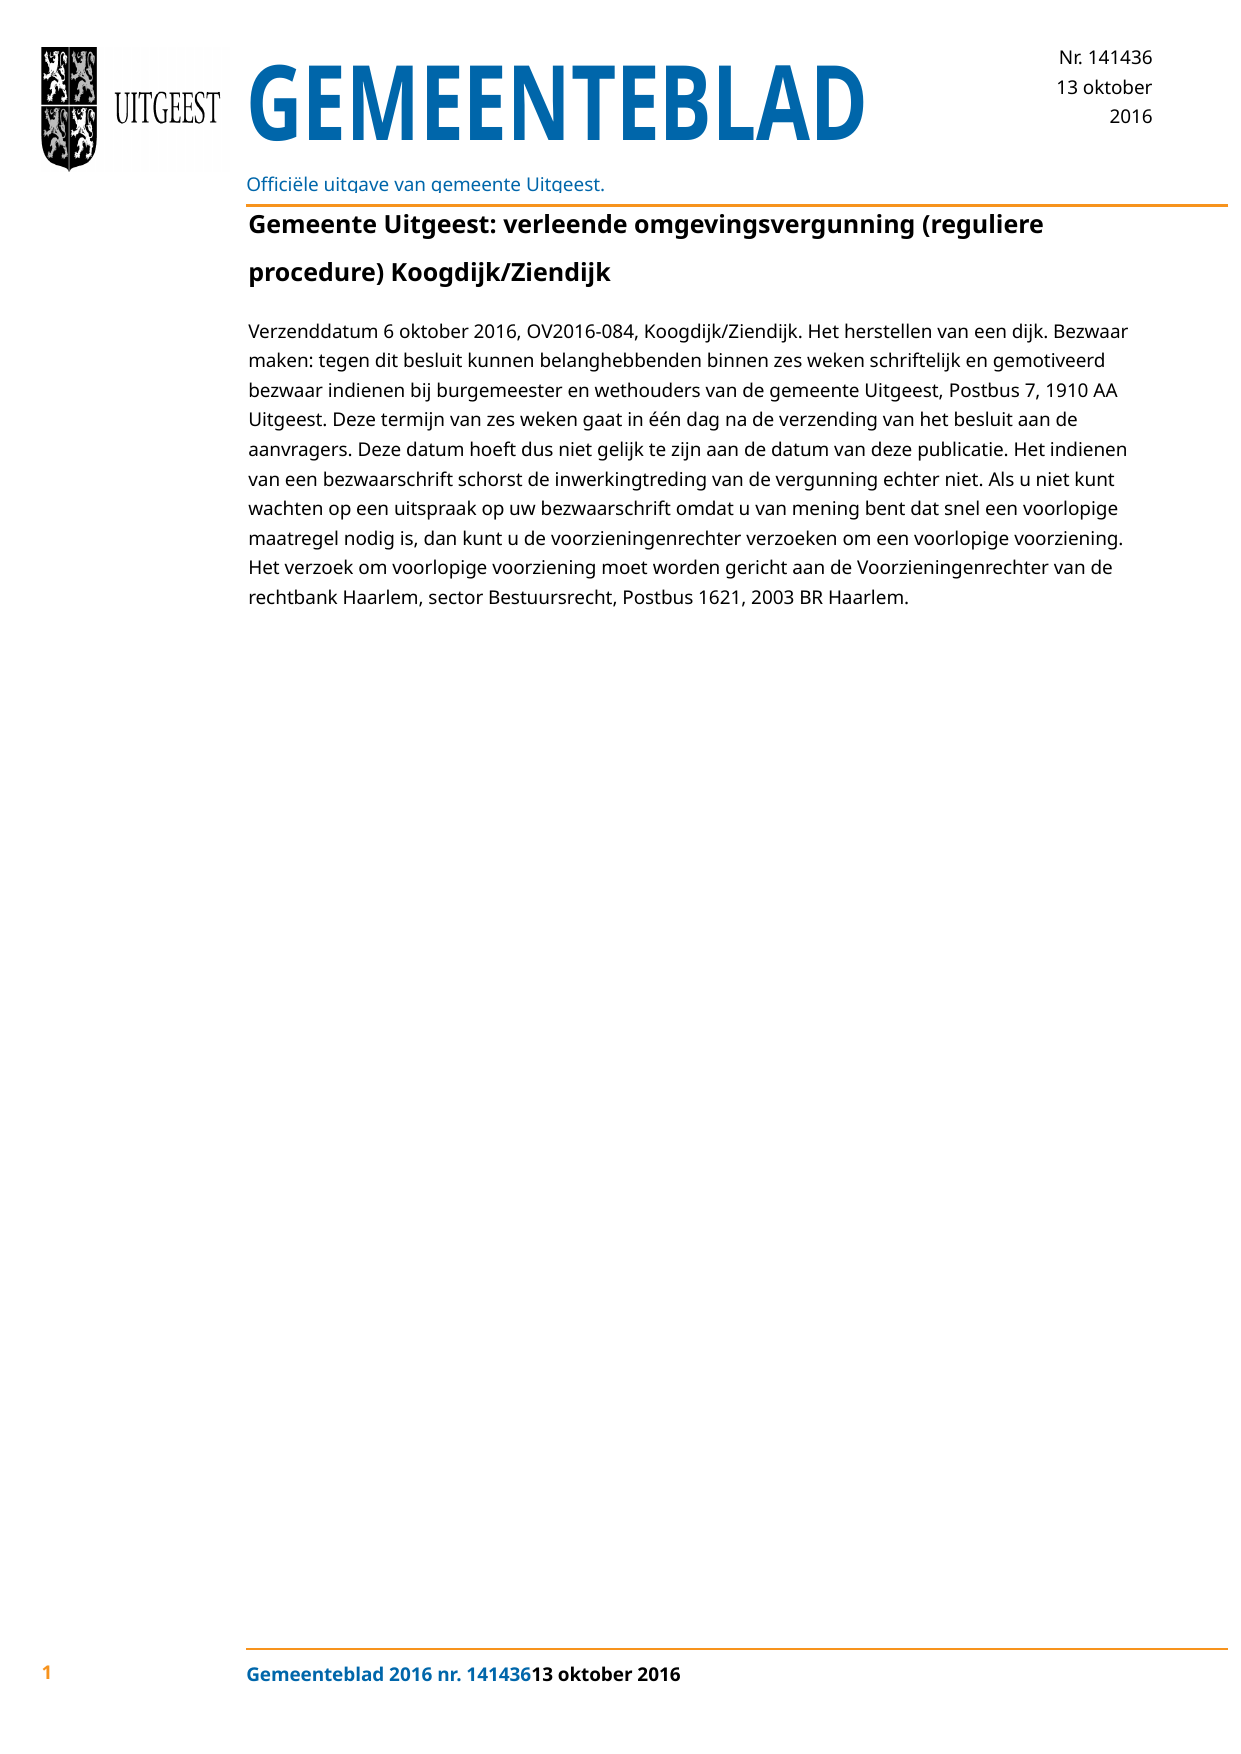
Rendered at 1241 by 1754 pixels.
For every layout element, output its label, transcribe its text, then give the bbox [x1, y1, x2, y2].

text Gemeente Uitgeest: verleende omgevingsvergunning (reguliere procedure) Koogdijk/Ziendijk [248, 207, 1152, 288]
picture [41, 47, 231, 172]
text Verzenddatum 6 oktober 2016, OV2016-084, Koogdijk/Ziendijk. Het herstellen van een dijk. Bezwaar maken: tegen dit besluit kunnen belanghebbenden binnen zes weken schriftelijk en gemotiveerd bezwaar indienen bij burgemeester en wethouders van de gemeente Uitgeest, Postbus 7, 1910 AA Uitgeest. Deze termijn van zes weken gaat in één dag na de verzending van het besluit aan de aanvragers. Deze datum hoeft dus niet gelijk te zijn aan de datum van deze publicatie. Het indienen van een bezwaarschrift schorst de inwerkingtreding van de vergunning echter niet. Als u niet kunt wachten op een uitspraak op uw bezwaarschrift omdat u van mening bent dat snel een voorlopige maatregel nodig is, dan kunt u de voorzieningenrechter verzoeken om een voorlopige voorziening. Het verzoek om voorlopige voorziening moet worden gericht aan de Voorzieningenrechter van de rechtbank Haarlem, sector Bestuursrecht, Postbus 1621, 2003 BR Haarlem. [248, 318, 1152, 610]
